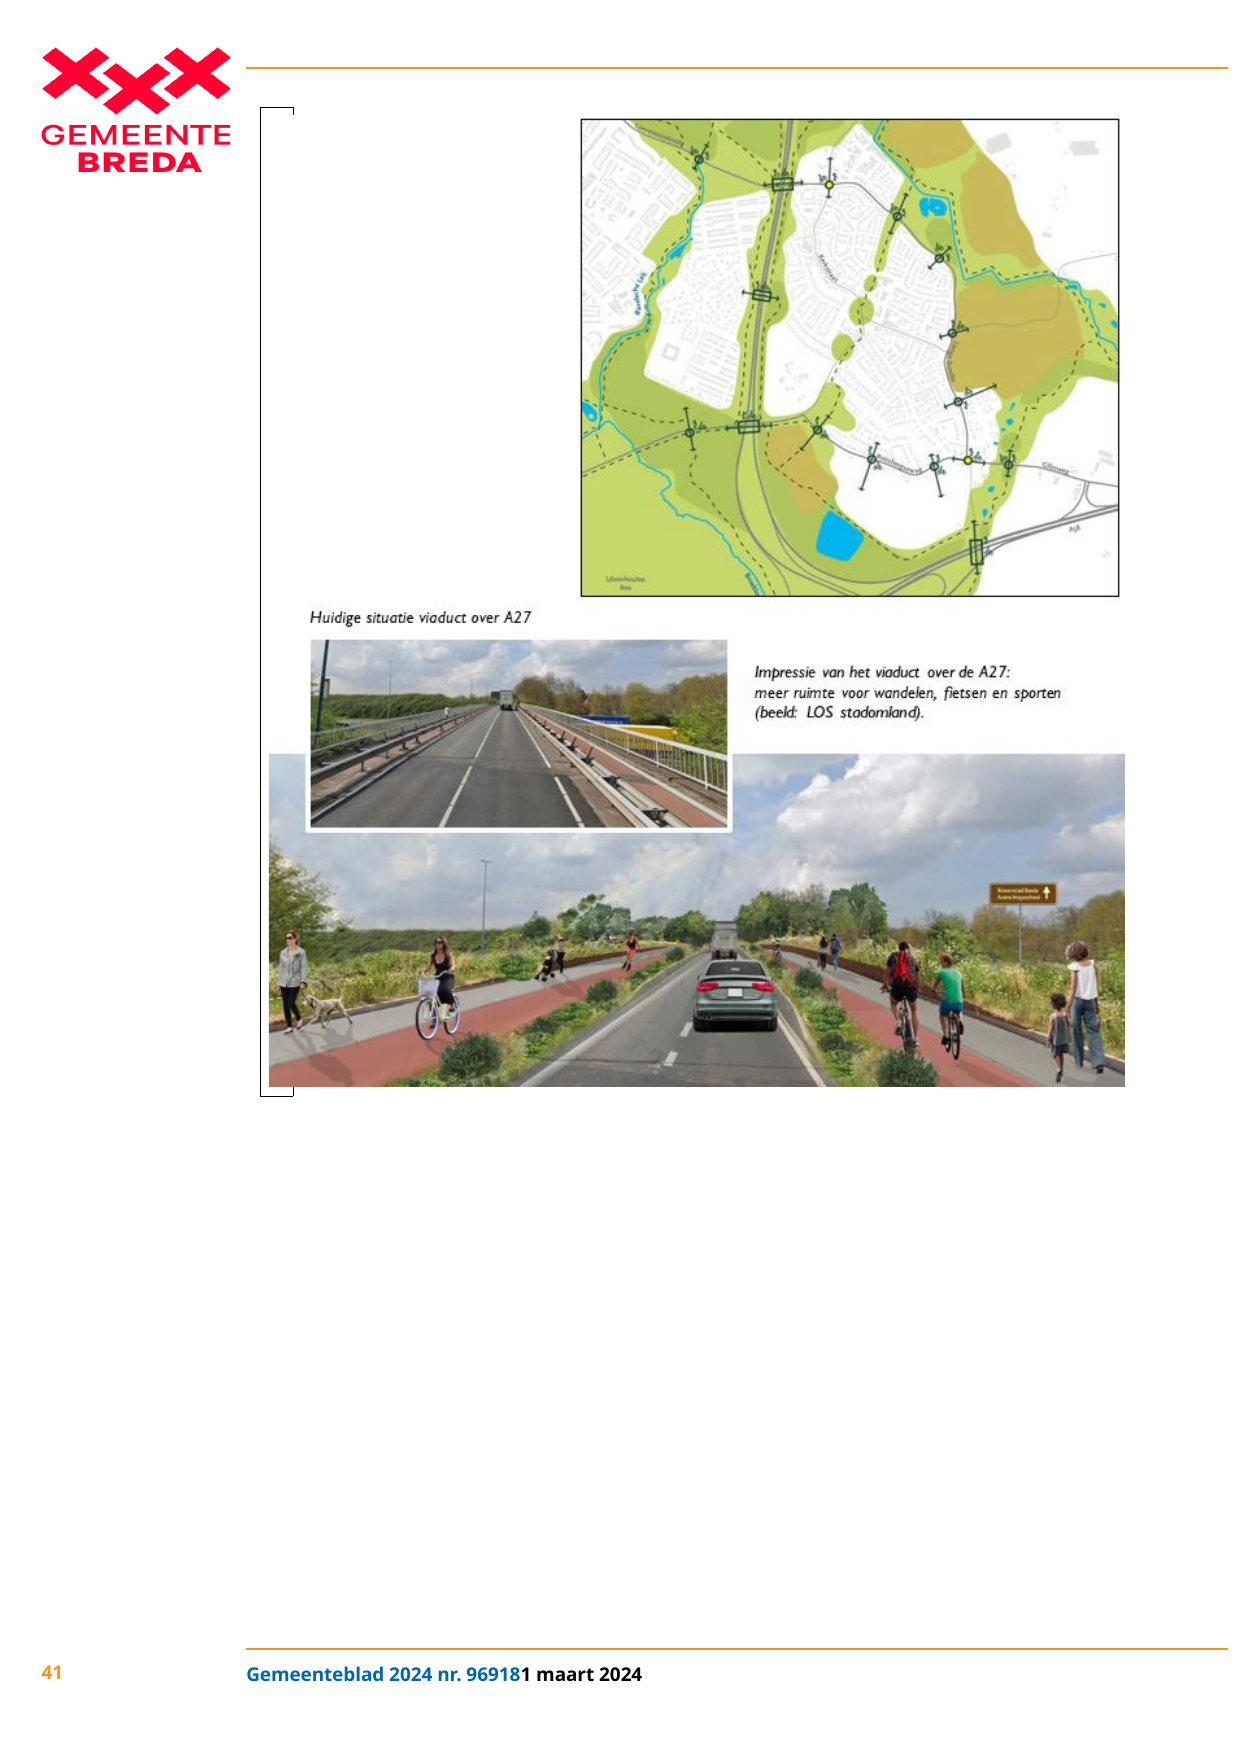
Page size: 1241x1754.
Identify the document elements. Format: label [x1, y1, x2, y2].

picture [268, 115, 1125, 1087]
picture [41, 47, 231, 172]
